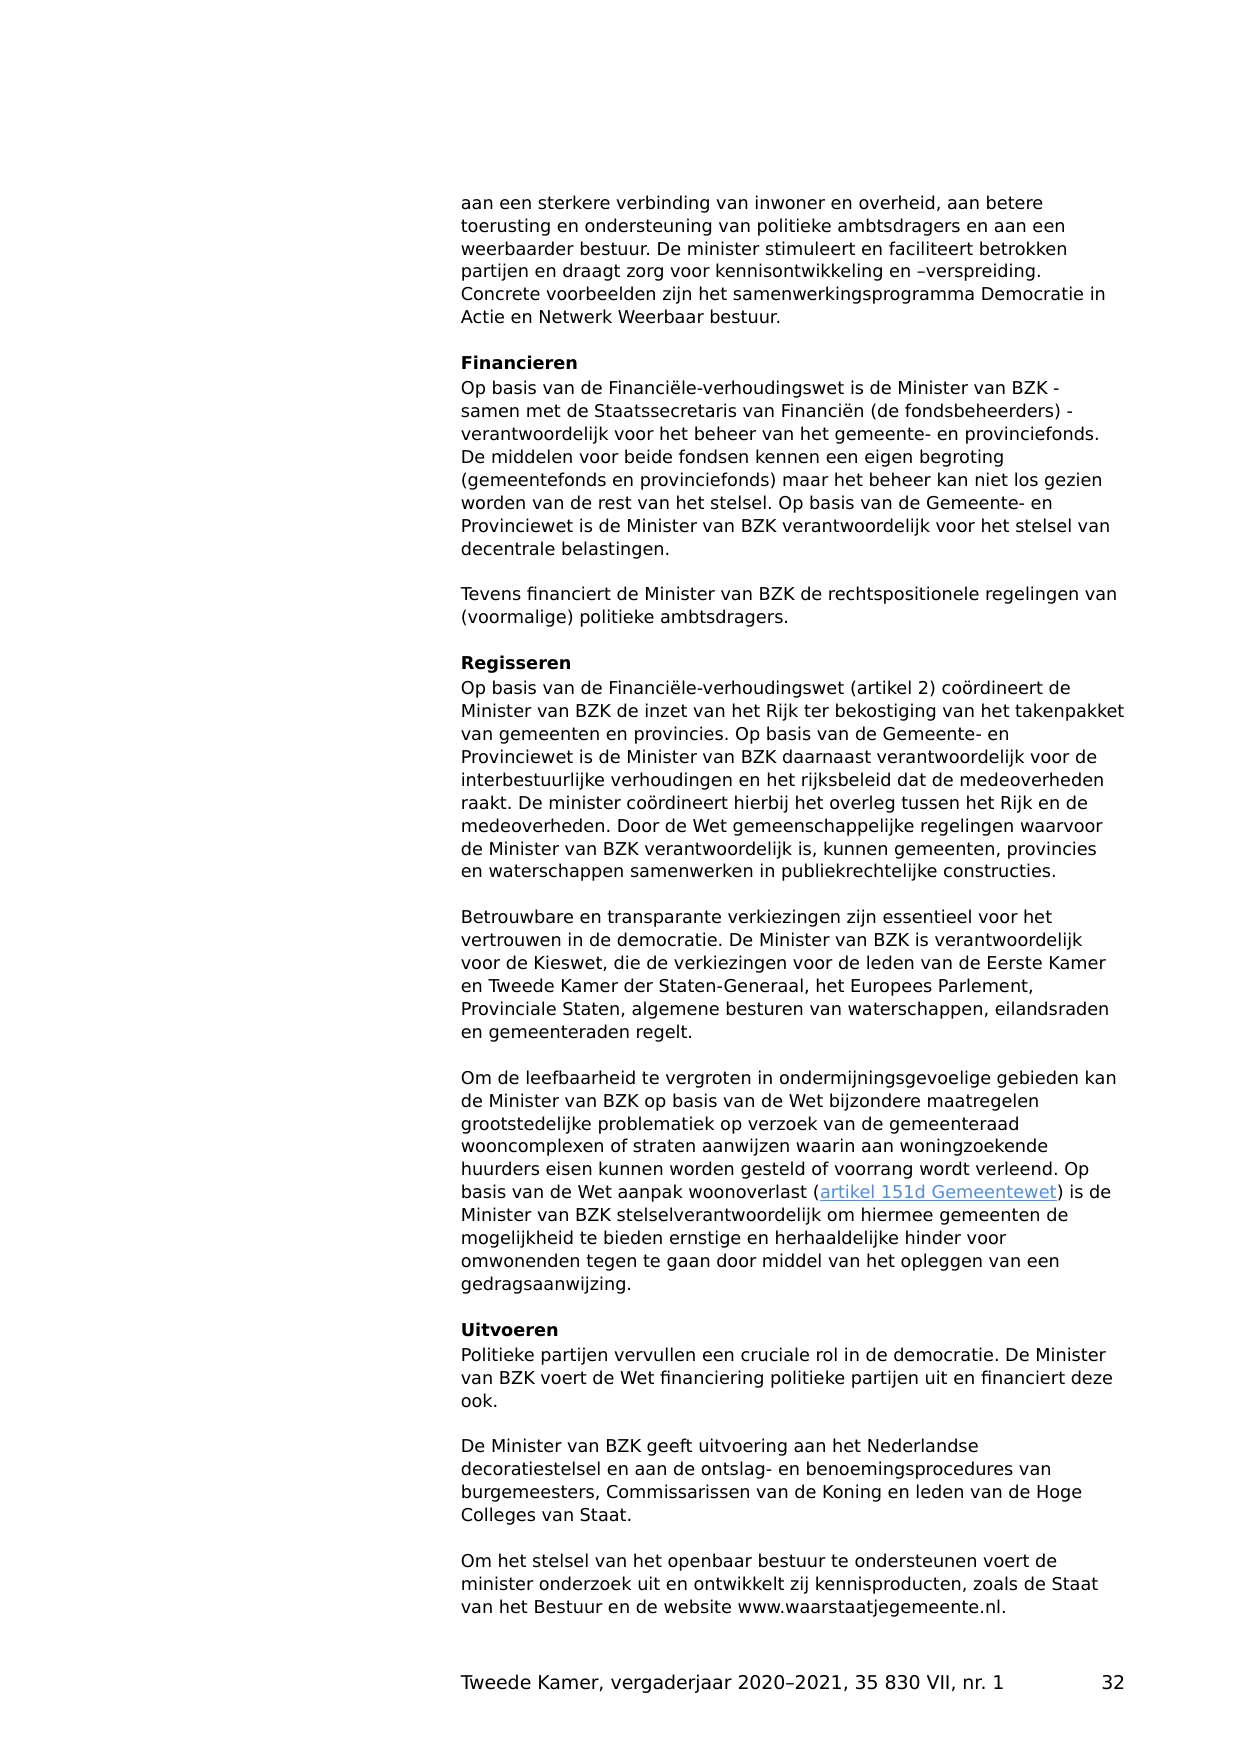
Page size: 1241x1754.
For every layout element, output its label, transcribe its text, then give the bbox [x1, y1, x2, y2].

text Uitvoeren [461, 1318, 1125, 1341]
text aan een sterkere verbinding van inwoner en overheid, aan betere toerusting en ondersteuning van politieke ambtsdragers en aan een weerbaarder bestuur. De minister stimuleert en faciliteert betrokken partijen en draagt zorg voor kennisontwikkeling en –verspreiding. Concrete voorbeelden zijn het samenwerkingsprogramma Democratie in Actie en Netwerk Weerbaar bestuur. [461, 191, 1125, 328]
text Tevens financiert de Minister van BZK de rechtspositionele regelingen van (voormalige) politieke ambtsdragers. [461, 582, 1125, 628]
text Op basis van de Financiële-verhoudingswet (artikel 2) coördineert de Minister van BZK de inzet van het Rijk ter bekostiging van het takenpakket van gemeenten en provincies. Op basis van de Gemeente- en Provinciewet is de Minister van BZK daarnaast verantwoordelijk voor de interbestuurlijke verhoudingen en het rijksbeleid dat de medeoverheden raakt. De minister coördineert hierbij het overleg tussen het Rijk en de medeoverheden. Door de Wet gemeenschappelijke regelingen waarvoor de Minister van BZK verantwoordelijk is, kunnen gemeenten, provincies en waterschappen samenwerken in publiekrechtelijke constructies. [461, 676, 1125, 882]
text Op basis van de Financiële-verhoudingswet is de Minister van BZK - samen met de Staatssecretaris van Financiën (de fondsbeheerders) - verantwoordelijk voor het beheer van het gemeente- en provinciefonds. De middelen voor beide fondsen kennen een eigen begroting (gemeentefonds en provinciefonds) maar het beheer kan niet los gezien worden van de rest van het stelsel. Op basis van de Gemeente- en Provinciewet is de Minister van BZK verantwoordelijk voor het stelsel van decentrale belastingen. [461, 376, 1125, 559]
text Regisseren [461, 651, 1125, 674]
text De Minister van BZK geeft uitvoering aan het Nederlandse decoratiestelsel en aan de ontslag- en benoemingsprocedures van burgemeesters, Commissarissen van de Koning en leden van de Hoge Colleges van Staat. [461, 1434, 1125, 1526]
text Om het stelsel van het openbaar bestuur te ondersteunen voert de minister onderzoek uit en ontwikkelt zij kennisproducten, zoals de Staat van het Bestuur en de website www.waarstaatjegemeente.nl. [461, 1549, 1125, 1618]
text Financieren [461, 351, 1125, 374]
text Politieke partijen vervullen een cruciale rol in de democratie. De Minister van BZK voert de Wet financiering politieke partijen uit en financiert deze ook. [461, 1343, 1125, 1412]
text Betrouwbare en transparante verkiezingen zijn essentieel voor het vertrouwen in de democratie. De Minister van BZK is verantwoordelijk voor de Kieswet, die de verkiezingen voor de leden van de Eerste Kamer en Tweede Kamer der Staten-Generaal, het Europees Parlement, Provinciale Staten, algemene besturen van waterschappen, eilandsraden en gemeenteraden regelt. [461, 905, 1125, 1043]
text Om de leefbaarheid te vergroten in ondermijningsgevoelige gebieden kan de Minister van BZK op basis van de Wet bijzondere maatregelen grootstedelijke problematiek op verzoek van de gemeenteraad wooncomplexen of straten aanwijzen waarin aan woningzoekende huurders eisen kunnen worden gesteld of voorrang wordt verleend. Op basis van de Wet aanpak woonoverlast (artikel 151d Gemeentewet) is de Minister van BZK stelselverantwoordelijk om hiermee gemeenten de mogelijkheid te bieden ernstige en herhaaldelijke hinder voor omwonenden tegen te gaan door middel van het opleggen van een gedragsaanwijzing. [461, 1066, 1125, 1295]
